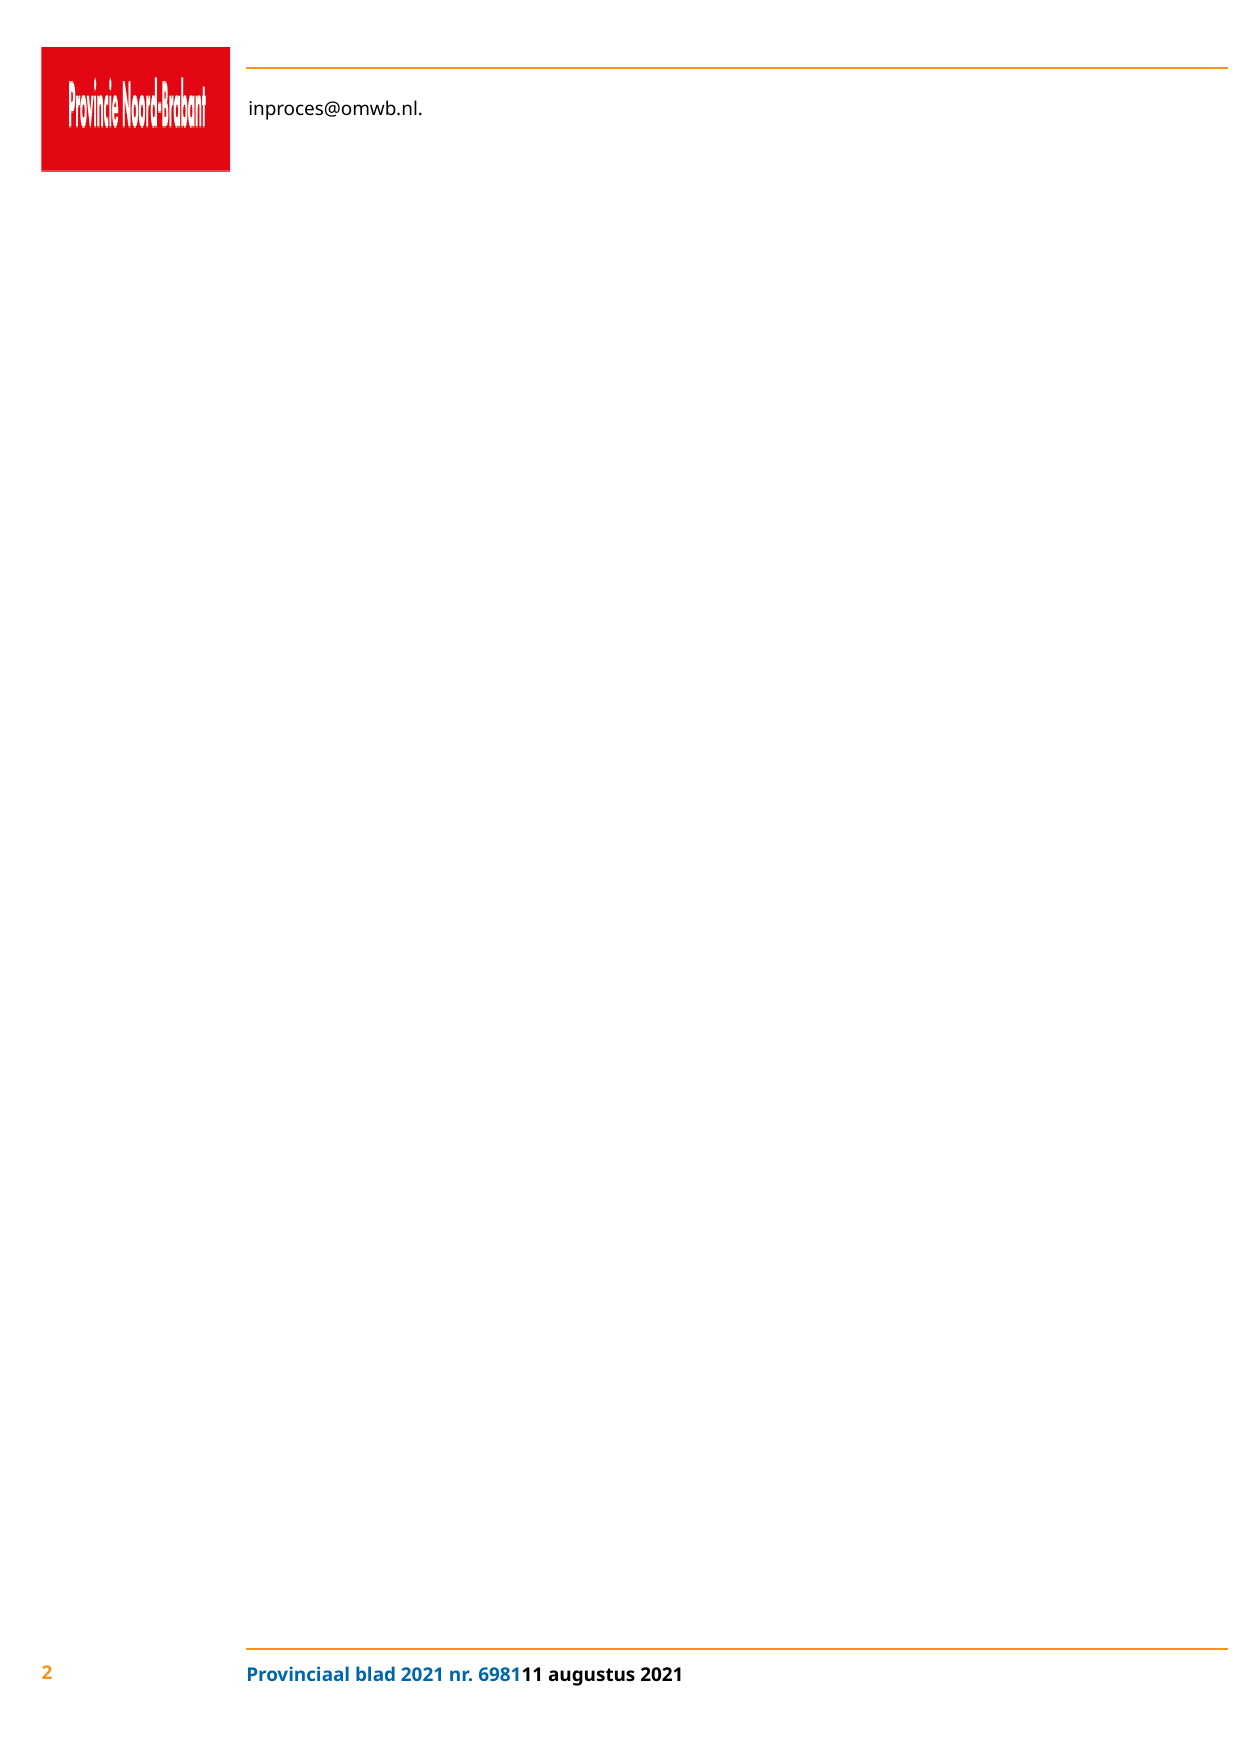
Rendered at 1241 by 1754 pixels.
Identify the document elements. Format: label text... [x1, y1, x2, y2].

picture [41, 47, 231, 172]
text inproces@omwb.nl. [248, 95, 1152, 121]
